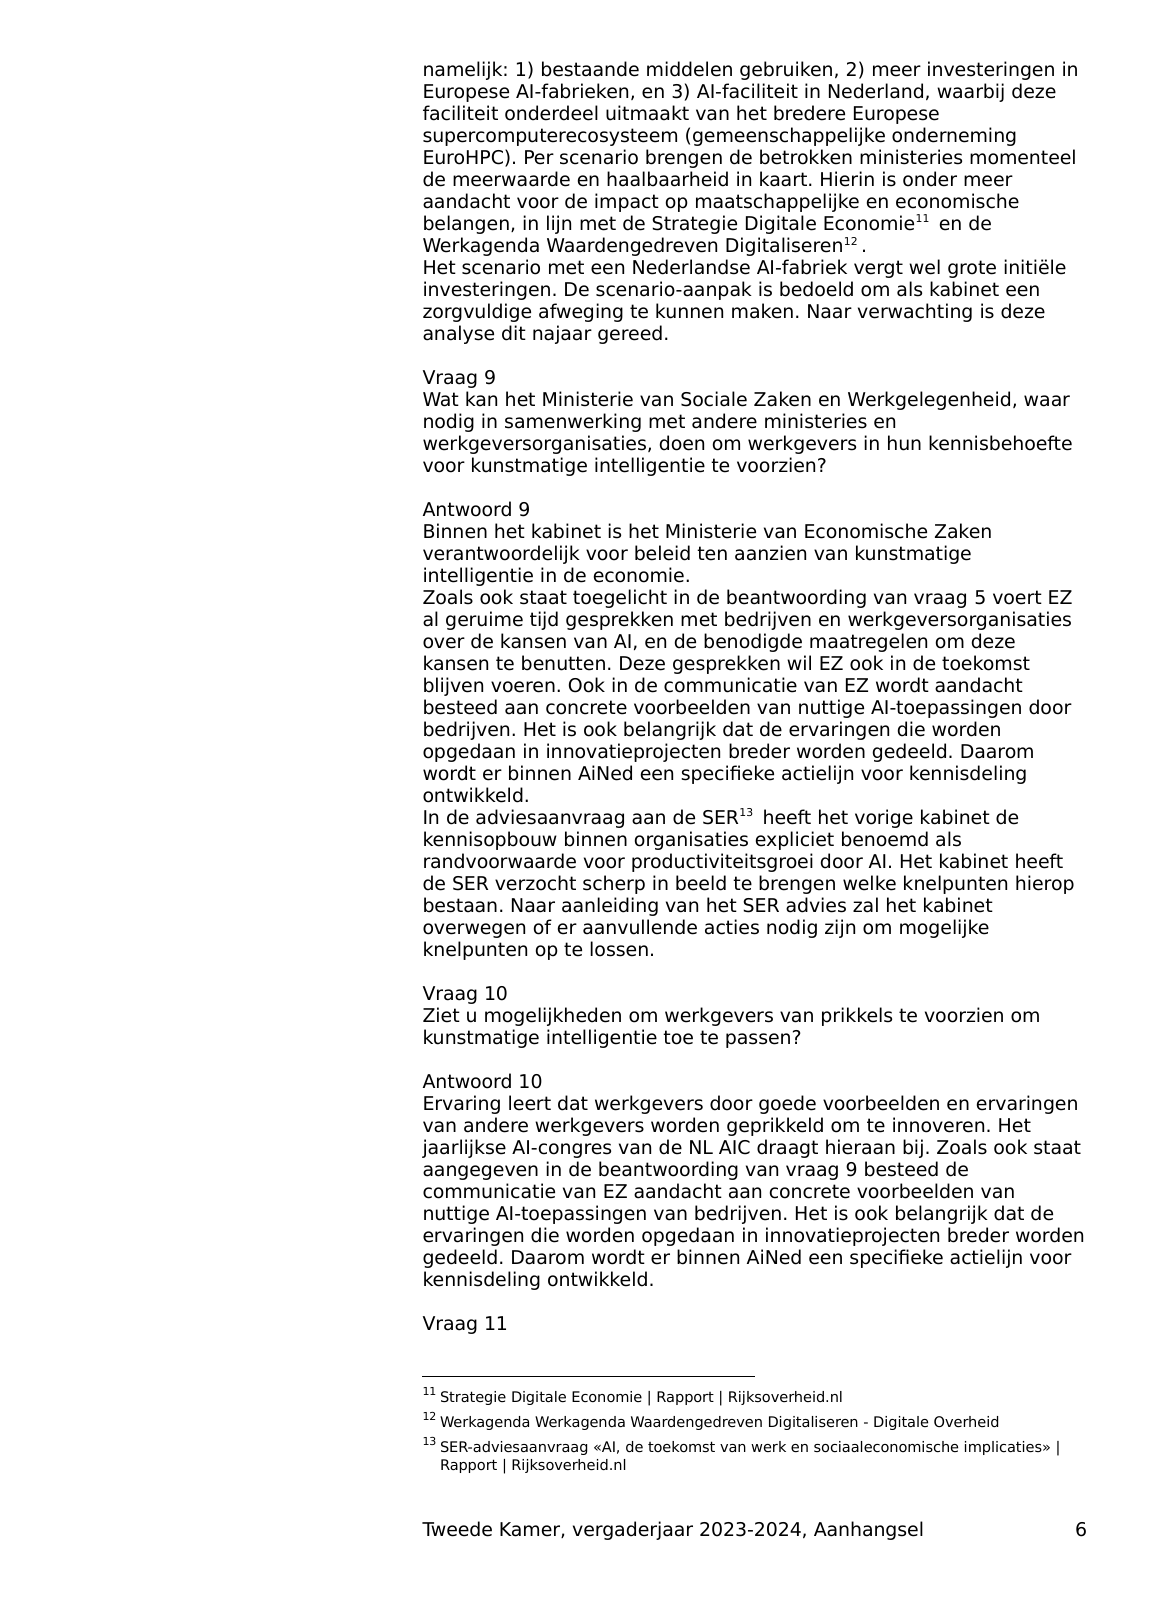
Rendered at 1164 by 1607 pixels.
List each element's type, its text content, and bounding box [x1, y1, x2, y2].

text Het scenario met een Nederlandse AI-fabriek vergt wel grote initiële investeringen. De scenario-aanpak is bedoeld om als kabinet een zorgvuldige afweging te kunnen maken. Naar verwachting is deze analyse dit najaar gereed. [422, 257, 1087, 345]
text Vraag 11 [422, 1313, 1087, 1335]
text Werkagenda Werkagenda Waardengedreven Digitaliseren - Digitale Overheid [422, 1410, 1087, 1432]
text Antwoord 9 [422, 499, 1087, 521]
text In de adviesaanvraag aan de SER heeft het vorige kabinet de kennisopbouw binnen organisaties expliciet benoemd als randvoorwaarde voor productiviteitsgroei door AI. Het kabinet heeft de SER verzocht scherp in beeld te brengen welke knelpunten hierop bestaan. Naar aanleiding van het SER advies zal het kabinet overwegen of er aanvullende acties nodig zijn om mogelijke knelpunten op te lossen. [422, 807, 1087, 961]
text Antwoord 10 [422, 1071, 1087, 1093]
text Ziet u mogelijkheden om werkgevers van prikkels te voorzien om kunstmatige intelligentie toe te passen? [422, 1005, 1087, 1049]
text namelijk: 1) bestaande middelen gebruiken, 2) meer investeringen in Europese AI-fabrieken, en 3) AI-faciliteit in Nederland, waarbij deze faciliteit onderdeel uitmaakt van het bredere Europese supercomputerecosysteem (gemeenschappelijke onderneming EuroHPC). Per scenario brengen de betrokken ministeries momenteel de meerwaarde en haalbaarheid in kaart. Hierin is onder meer aandacht voor de impact op maatschappelijke en economische belangen, in lijn met de Strategie Digitale Economie en de Werkagenda Waardengedreven Digitaliseren. [422, 59, 1087, 257]
text SER-adviesaanvraag «AI, de toekomst van werk en sociaaleconomische implicaties» | Rapport | Rijksoverheid.nl [422, 1435, 1087, 1474]
text Ervaring leert dat werkgevers door goede voorbeelden en ervaringen van andere werkgevers worden geprikkeld om te innoveren. Het jaarlijkse AI-congres van de NL AIC draagt hieraan bij. Zoals ook staat aangegeven in de beantwoording van vraag 9 besteed de communicatie van EZ aandacht aan concrete voorbeelden van nuttige AI-toepassingen van bedrijven. Het is ook belangrijk dat de ervaringen die worden opgedaan in innovatieprojecten breder worden gedeeld. Daarom wordt er binnen AiNed een specifieke actielijn voor kennisdeling ontwikkeld. [422, 1093, 1087, 1291]
text Zoals ook staat toegelicht in de beantwoording van vraag 5 voert EZ al geruime tijd gesprekken met bedrijven en werkgeversorganisaties over de kansen van AI, en de benodigde maatregelen om deze kansen te benutten. Deze gesprekken wil EZ ook in de toekomst blijven voeren. Ook in de communicatie van EZ wordt aandacht besteed aan concrete voorbeelden van nuttige AI-toepassingen door bedrijven. Het is ook belangrijk dat de ervaringen die worden opgedaan in innovatieprojecten breder worden gedeeld. Daarom wordt er binnen AiNed een specifieke actielijn voor kennisdeling ontwikkeld. [422, 587, 1087, 807]
text Vraag 9 [422, 367, 1087, 389]
text Wat kan het Ministerie van Sociale Zaken en Werkgelegenheid, waar nodig in samenwerking met andere ministeries en werkgeversorganisaties, doen om werkgevers in hun kennisbehoefte voor kunstmatige intelligentie te voorzien? [422, 389, 1087, 477]
text Vraag 10 [422, 983, 1087, 1005]
text Binnen het kabinet is het Ministerie van Economische Zaken verantwoordelijk voor beleid ten aanzien van kunstmatige intelligentie in de economie. [422, 521, 1087, 587]
text Strategie Digitale Economie | Rapport | Rijksoverheid.nl [422, 1385, 1087, 1407]
